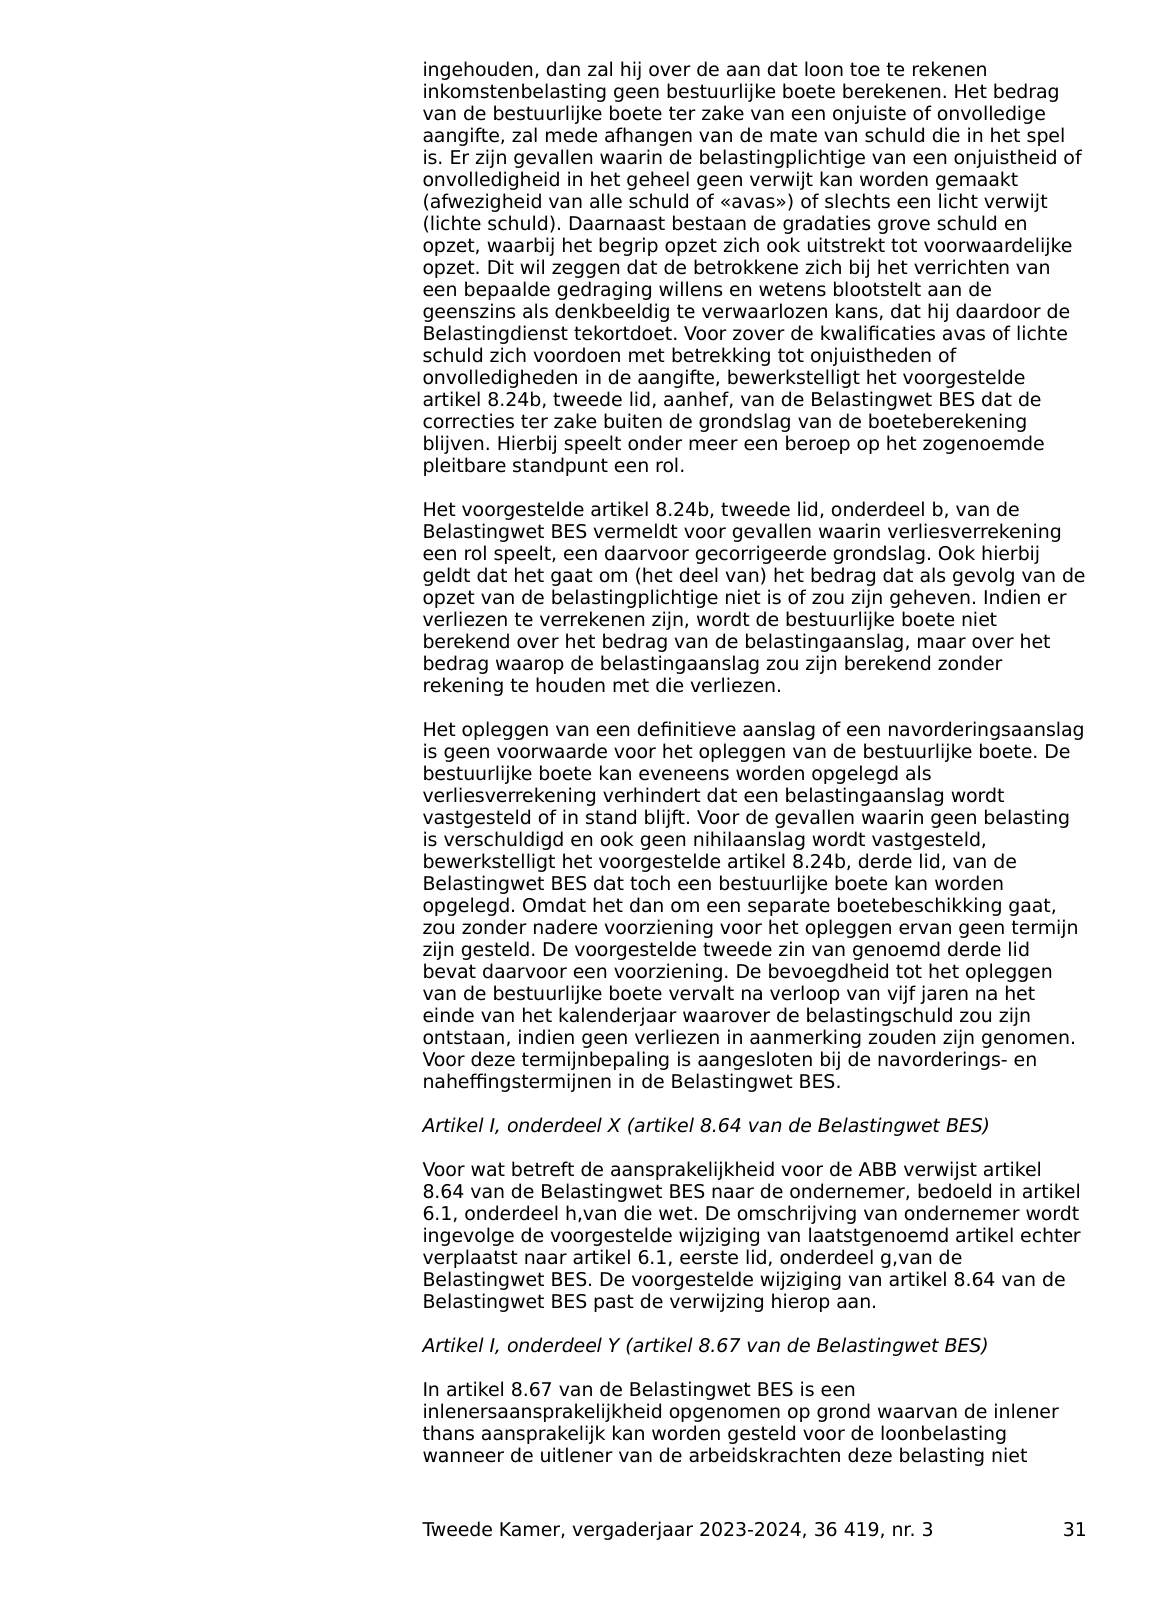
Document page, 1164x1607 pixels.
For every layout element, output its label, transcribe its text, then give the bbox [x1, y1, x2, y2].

subtitle Artikel I, onderdeel X (artikel 8.64 van de Belastingwet BES) [422, 1115, 1087, 1137]
text In artikel 8.67 van de Belastingwet BES is een inlenersaansprakelijkheid opgenomen op grond waarvan de inlener thans aansprakelijk kan worden gesteld voor de loonbelasting wanneer de uitlener van de arbeidskrachten deze belasting niet [422, 1379, 1087, 1467]
subtitle Artikel I, onderdeel Y (artikel 8.67 van de Belastingwet BES) [422, 1335, 1087, 1357]
text Het voorgestelde artikel 8.24b, tweede lid, onderdeel b, van de Belastingwet BES vermeldt voor gevallen waarin verliesverrekening een rol speelt, een daarvoor gecorrigeerde grondslag. Ook hierbij geldt dat het gaat om (het deel van) het bedrag dat als gevolg van de opzet van de belastingplichtige niet is of zou zijn geheven. Indien er verliezen te verrekenen zijn, wordt de bestuurlijke boete niet berekend over het bedrag van de belastingaanslag, maar over het bedrag waarop de belastingaanslag zou zijn berekend zonder rekening te houden met die verliezen. [422, 499, 1087, 697]
text Voor wat betreft de aansprakelijkheid voor de ABB verwijst artikel 8.64 van de Belastingwet BES naar de ondernemer, bedoeld in artikel 6.1, onderdeel h,van die wet. De omschrijving van ondernemer wordt ingevolge de voorgestelde wijziging van laatstgenoemd artikel echter verplaatst naar artikel 6.1, eerste lid, onderdeel g,van de Belastingwet BES. De voorgestelde wijziging van artikel 8.64 van de Belastingwet BES past de verwijzing hierop aan. [422, 1159, 1087, 1313]
text ingehouden, dan zal hij over de aan dat loon toe te rekenen inkomstenbelasting geen bestuurlijke boete berekenen. Het bedrag van de bestuurlijke boete ter zake van een onjuiste of onvolledige aangifte, zal mede afhangen van de mate van schuld die in het spel is. Er zijn gevallen waarin de belastingplichtige van een onjuistheid of onvolledigheid in het geheel geen verwijt kan worden gemaakt (afwezigheid van alle schuld of «avas») of slechts een licht verwijt (lichte schuld). Daarnaast bestaan de gradaties grove schuld en opzet, waarbij het begrip opzet zich ook uitstrekt tot voorwaardelijke opzet. Dit wil zeggen dat de betrokkene zich bij het verrichten van een bepaalde gedraging willens en wetens blootstelt aan de geenszins als denkbeeldig te verwaarlozen kans, dat hij daardoor de Belastingdienst tekortdoet. Voor zover de kwalificaties avas of lichte schuld zich voordoen met betrekking tot onjuistheden of onvolledigheden in de aangifte, bewerkstelligt het voorgestelde artikel 8.24b, tweede lid, aanhef, van de Belastingwet BES dat de correcties ter zake buiten de grondslag van de boeteberekening blijven. Hierbij speelt onder meer een beroep op het zogenoemde pleitbare standpunt een rol. [422, 59, 1087, 477]
text Het opleggen van een definitieve aanslag of een navorderingsaanslag is geen voorwaarde voor het opleggen van de bestuurlijke boete. De bestuurlijke boete kan eveneens worden opgelegd als verliesverrekening verhindert dat een belastingaanslag wordt vastgesteld of in stand blijft. Voor de gevallen waarin geen belasting is verschuldigd en ook geen nihilaanslag wordt vastgesteld, bewerkstelligt het voorgestelde artikel 8.24b, derde lid, van de Belastingwet BES dat toch een bestuurlijke boete kan worden opgelegd. Omdat het dan om een separate boetebeschikking gaat, zou zonder nadere voorziening voor het opleggen ervan geen termijn zijn gesteld. De voorgestelde tweede zin van genoemd derde lid bevat daarvoor een voorziening. De bevoegdheid tot het opleggen van de bestuurlijke boete vervalt na verloop van vijf jaren na het einde van het kalenderjaar waarover de belastingschuld zou zijn ontstaan, indien geen verliezen in aanmerking zouden zijn genomen. Voor deze termijnbepaling is aangesloten bij de navorderings- en naheffingstermijnen in de Belastingwet BES. [422, 719, 1087, 1092]
